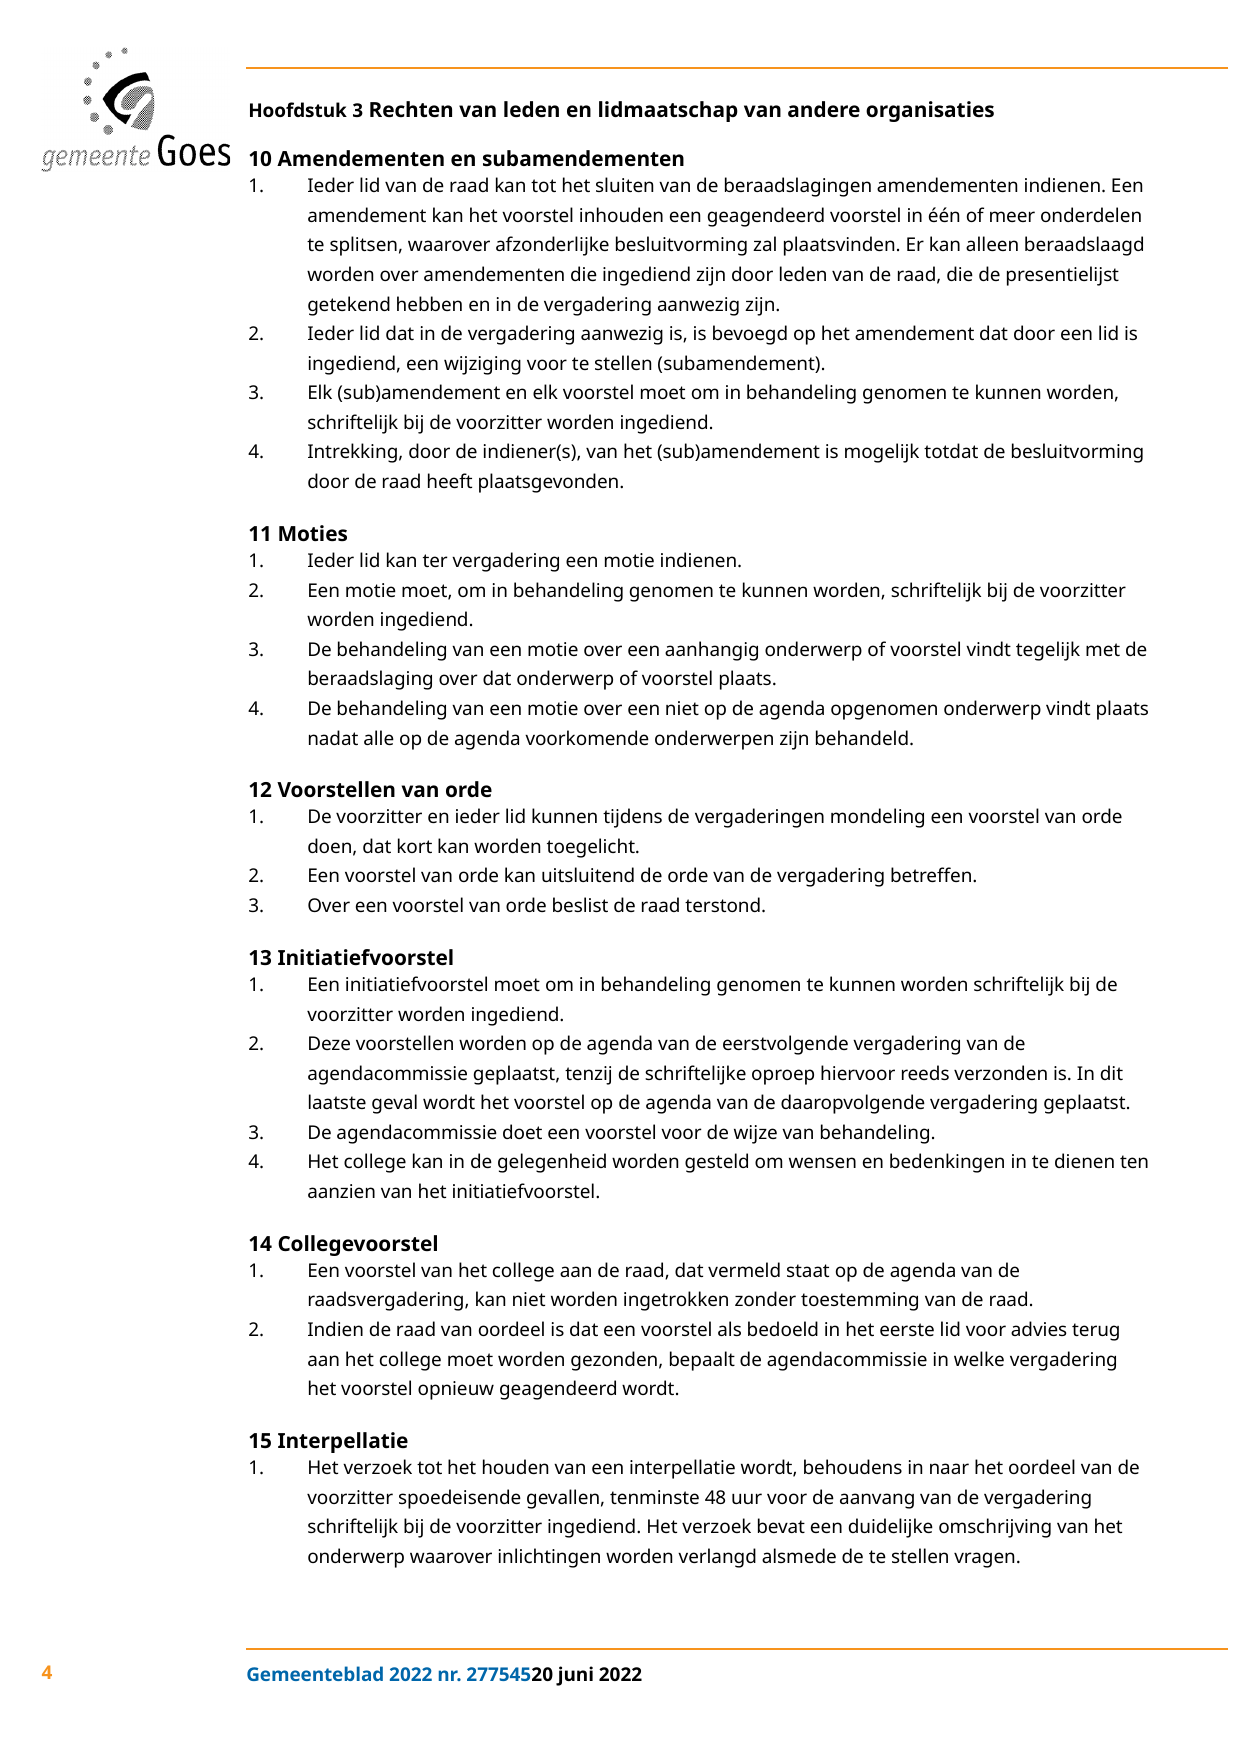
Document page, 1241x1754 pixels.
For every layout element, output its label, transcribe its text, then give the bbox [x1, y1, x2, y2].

list Een voorstel van orde kan uitsluitend de orde van de vergadering betreffen. [248, 863, 1152, 888]
list Over een voorstel van orde beslist de raad terstond. [248, 892, 1152, 918]
list Ieder lid dat in de vergadering aanwezig is, is bevoegd op het amendement dat door een lid is ingediend, een wijziging voor te stellen (subamendement). [248, 320, 1152, 376]
list De voorzitter en ieder lid kunnen tijdens de vergaderingen mondeling een voorstel van orde doen, dat kort kan worden toegelicht. [248, 803, 1152, 859]
list Intrekking, door de indiener(s), van het (sub)amendement is mogelijk totdat de besluitvorming door de raad heeft plaatsgevonden. [248, 439, 1152, 494]
list Indien de raad van oordeel is dat een voorstel als bedoeld in het eerste lid voor advies terug aan het college moet worden gezonden, bepaalt de agendacommissie in welke vergadering het voorstel opnieuw geagendeerd wordt. [248, 1316, 1152, 1401]
text Hoofdstuk 3 Rechten van leden en lidmaatschap van andere organisaties [248, 95, 1152, 123]
list Elk (sub)amendement en elk voorstel moet om in behandeling genomen te kunnen worden, schriftelijk bij de voorzitter worden ingediend. [248, 379, 1152, 435]
text 14 Collegevoorstel [248, 1229, 1152, 1257]
text 15 Interpellatie [248, 1426, 1152, 1454]
list Ieder lid kan ter vergadering een motie indienen. [248, 547, 1152, 573]
picture [41, 47, 231, 172]
list Het verzoek tot het houden van een interpellatie wordt, behoudens in naar het oordeel van de voorzitter spoedeisende gevallen, tenminste 48 uur voor de aanvang van de vergadering schriftelijk bij de voorzitter ingediend. Het verzoek bevat een duidelijke omschrijving van het onderwerp waarover inlichtingen worden verlangd alsmede de te stellen vragen. [248, 1454, 1152, 1569]
list Het college kan in de gelegenheid worden gesteld om wensen en bedenkingen in te dienen ten aanzien van het initiatiefvoorstel. [248, 1149, 1152, 1204]
list Een motie moet, om in behandeling genomen te kunnen worden, schriftelijk bij de voorzitter worden ingediend. [248, 577, 1152, 632]
text 10 Amendementen en subamendementen [248, 144, 1152, 172]
list De behandeling van een motie over een aanhangig onderwerp of voorstel vindt tegelijk met de beraadslaging over dat onderwerp of voorstel plaats. [248, 636, 1152, 691]
list Een voorstel van het college aan de raad, dat vermeld staat op de agenda van de raadsvergadering, kan niet worden ingetrokken zonder toestemming van de raad. [248, 1257, 1152, 1312]
list De agendacommissie doet een voorstel voor de wijze van behandeling. [248, 1119, 1152, 1145]
text 12 Voorstellen van orde [248, 775, 1152, 803]
text 11 Moties [248, 519, 1152, 547]
list Deze voorstellen worden op de agenda van de eerstvolgende vergadering van de agendacommissie geplaatst, tenzij de schriftelijke oproep hiervoor reeds verzonden is. In dit laatste geval wordt het voorstel op de agenda van de daaropvolgende vergadering geplaatst. [248, 1030, 1152, 1115]
list Een initiatiefvoorstel moet om in behandeling genomen te kunnen worden schriftelijk bij de voorzitter worden ingediend. [248, 971, 1152, 1026]
text 13 Initiatiefvoorstel [248, 943, 1152, 971]
list Ieder lid van de raad kan tot het sluiten van de beraadslagingen amendementen indienen. Een amendement kan het voorstel inhouden een geagendeerd voorstel in één of meer onderdelen te splitsen, waarover afzonderlijke besluitvorming zal plaatsvinden. Er kan alleen beraadslaagd worden over amendementen die ingediend zijn door leden van de raad, die de presentielijst getekend hebben en in de vergadering aanwezig zijn. [248, 172, 1152, 317]
list De behandeling van een motie over een niet op de agenda opgenomen onderwerp vindt plaats nadat alle op de agenda voorkomende onderwerpen zijn behandeld. [248, 695, 1152, 750]
